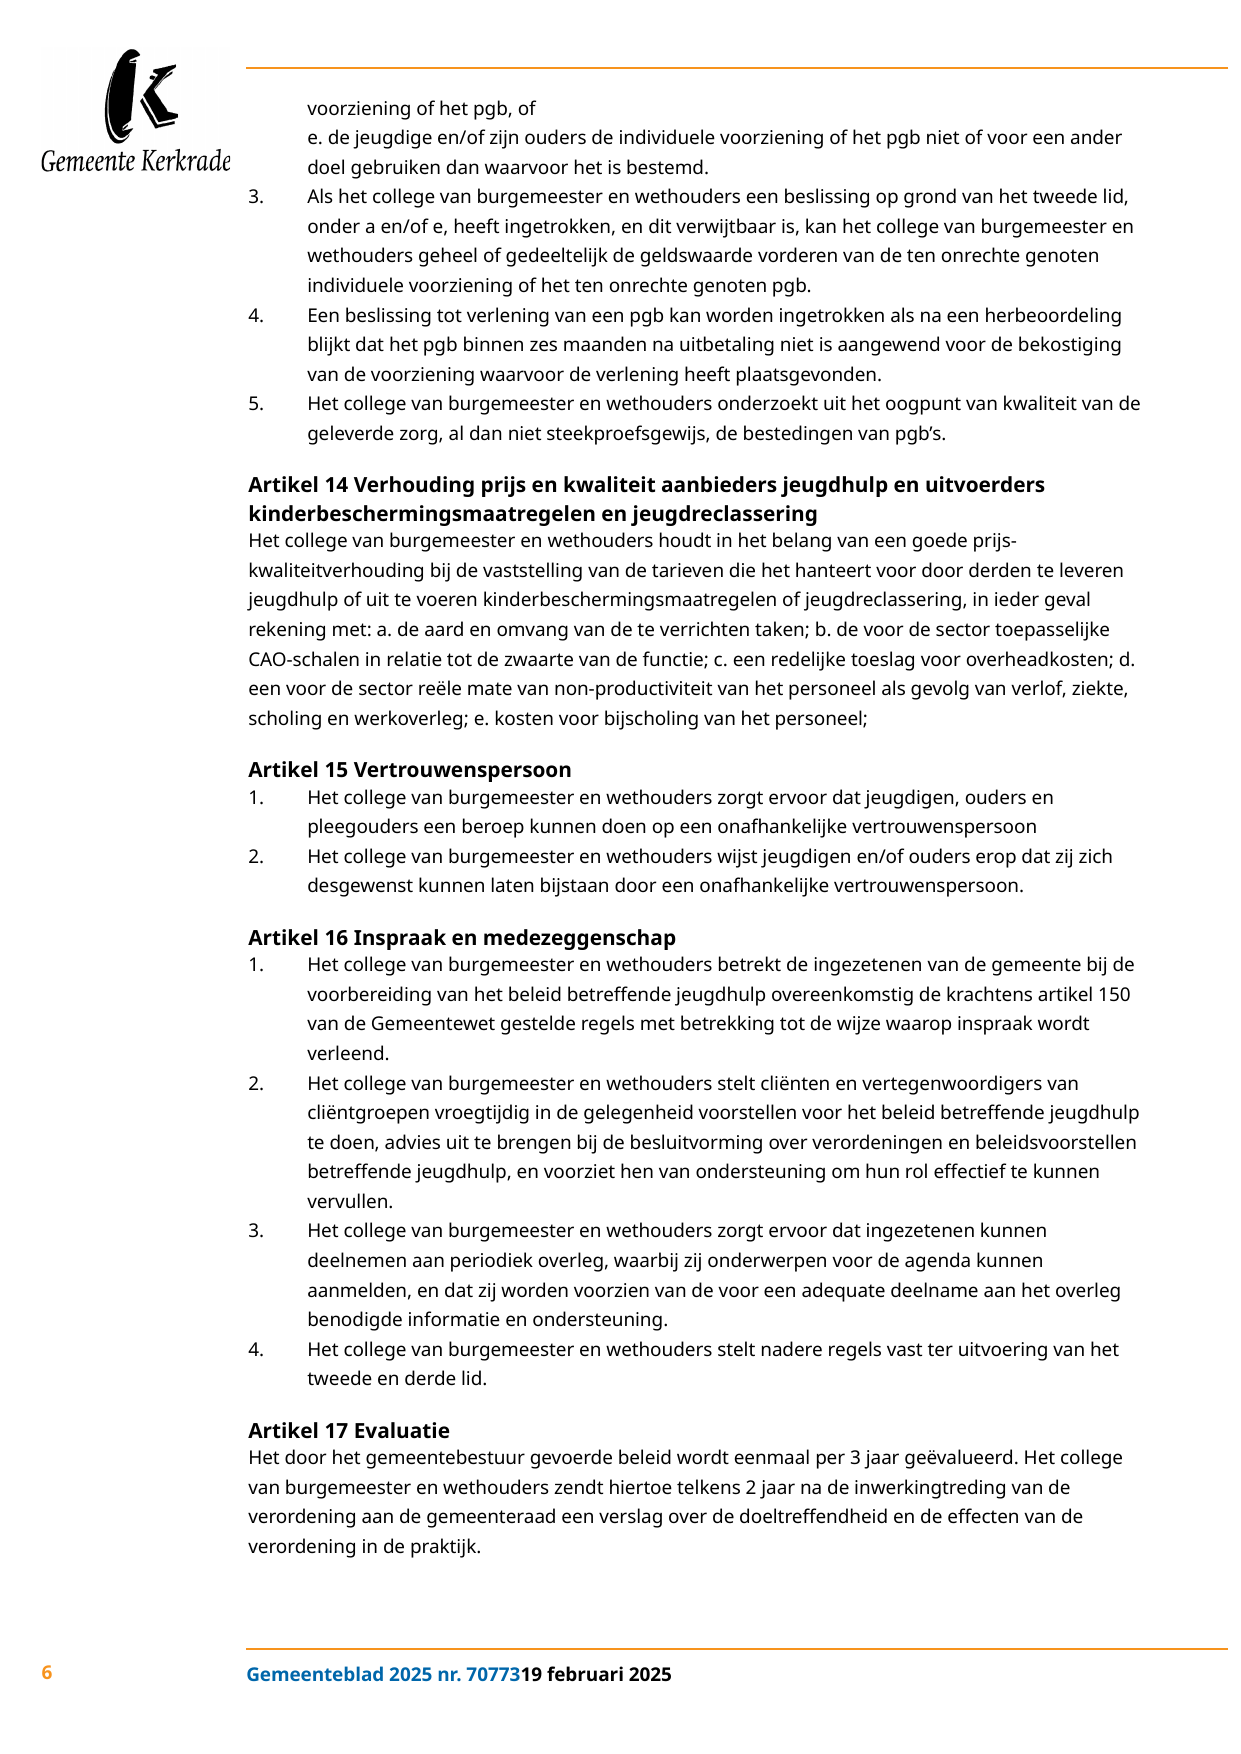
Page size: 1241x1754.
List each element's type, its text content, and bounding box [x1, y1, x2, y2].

list Het college van burgemeester en wethouders betrekt de ingezetenen van de gemeente bij de voorbereiding van het beleid betreffende jeugdhulp overeenkomstig de krachtens artikel 150 van de Gemeentewet gestelde regels met betrekking tot de wijze waarop inspraak wordt verleend. [248, 951, 1152, 1066]
list Het college van burgemeester en wethouders zorgt ervoor dat ingezetenen kunnen deelnemen aan periodiek overleg, waarbij zij onderwerpen voor de agenda kunnen aanmelden, en dat zij worden voorzien van de voor een adequate deelname aan het overleg benodigde informatie en ondersteuning. [248, 1218, 1152, 1332]
text Artikel 17 Evaluatie [248, 1416, 1152, 1444]
list Een beslissing tot verlening van een pgb kan worden ingetrokken als na een herbeoordeling blijkt dat het pgb binnen zes maanden na uitbetaling niet is aangewend voor de bekostiging van de voorziening waarvoor de verlening heeft plaatsgevonden. [248, 302, 1152, 387]
list Het college van burgemeester en wethouders stelt cliënten en vertegenwoordigers van cliëntgroepen vroegtijdig in de gelegenheid voorstellen voor het beleid betreffende jeugdhulp te doen, advies uit te brengen bij de besluitvorming over verordeningen en beleidsvoorstellen betreffende jeugdhulp, en voorziet hen van ondersteuning om hun rol effectief te kunnen vervullen. [248, 1070, 1152, 1214]
list e. de jeugdige en/of zijn ouders de individuele voorziening of het pgb niet of voor een ander doel gebruiken dan waarvoor het is bestemd. [248, 124, 1152, 180]
text Artikel 14 Verhouding prijs en kwaliteit aanbieders jeugdhulp en uitvoerders kinderbeschermingsmaatregelen en jeugdreclassering [248, 471, 1152, 527]
text Het door het gemeentebestuur gevoerde beleid wordt eenmaal per 3 jaar geëvalueerd. Het college van burgemeester en wethouders zendt hiertoe telkens 2 jaar na de inwerkingtreding van de verordening aan de gemeenteraad een verslag over de doeltreffendheid en de effecten van de verordening in de praktijk. [248, 1444, 1152, 1559]
text Artikel 16 Inspraak en medezeggenschap [248, 923, 1152, 951]
list Het college van burgemeester en wethouders zorgt ervoor dat jeugdigen, ouders en pleegouders een beroep kunnen doen op een onafhankelijke vertrouwenspersoon [248, 784, 1152, 839]
list voorziening of het pgb, of [248, 95, 1152, 121]
list Het college van burgemeester en wethouders wijst jeugdigen en/of ouders erop dat zij zich desgewenst kunnen laten bijstaan door een onafhankelijke vertrouwenspersoon. [248, 843, 1152, 898]
list Als het college van burgemeester en wethouders een beslissing op grond van het tweede lid, onder a en/of e, heeft ingetrokken, en dit verwijtbaar is, kan het college van burgemeester en wethouders geheel of gedeeltelijk de geldswaarde vorderen van de ten onrechte genoten individuele voorziening of het ten onrechte genoten pgb. [248, 183, 1152, 298]
text Artikel 15 Vertrouwenspersoon [248, 755, 1152, 784]
picture [41, 47, 231, 172]
list Het college van burgemeester en wethouders onderzoekt uit het oogpunt van kwaliteit van de geleverde zorg, al dan niet steekproefsgewijs, de bestedingen van pgb’s. [248, 391, 1152, 446]
list Het college van burgemeester en wethouders stelt nadere regels vast ter uitvoering van het tweede en derde lid. [248, 1336, 1152, 1391]
text Het college van burgemeester en wethouders houdt in het belang van een goede prijs-kwaliteitverhouding bij de vaststelling van de tarieven die het hanteert voor door derden te leveren jeugdhulp of uit te voeren kinderbeschermingsmaatregelen of jeugdreclassering, in ieder geval rekening met: a. de aard en omvang van de te verrichten taken; b. de voor de sector toepasselijke CAO-schalen in relatie tot de zwaarte van de functie; c. een redelijke toeslag voor overheadkosten; d. een voor de sector reële mate van non-productiviteit van het personeel als gevolg van verlof, ziekte, scholing en werkoverleg; e. kosten voor bijscholing van het personeel; [248, 527, 1152, 731]
